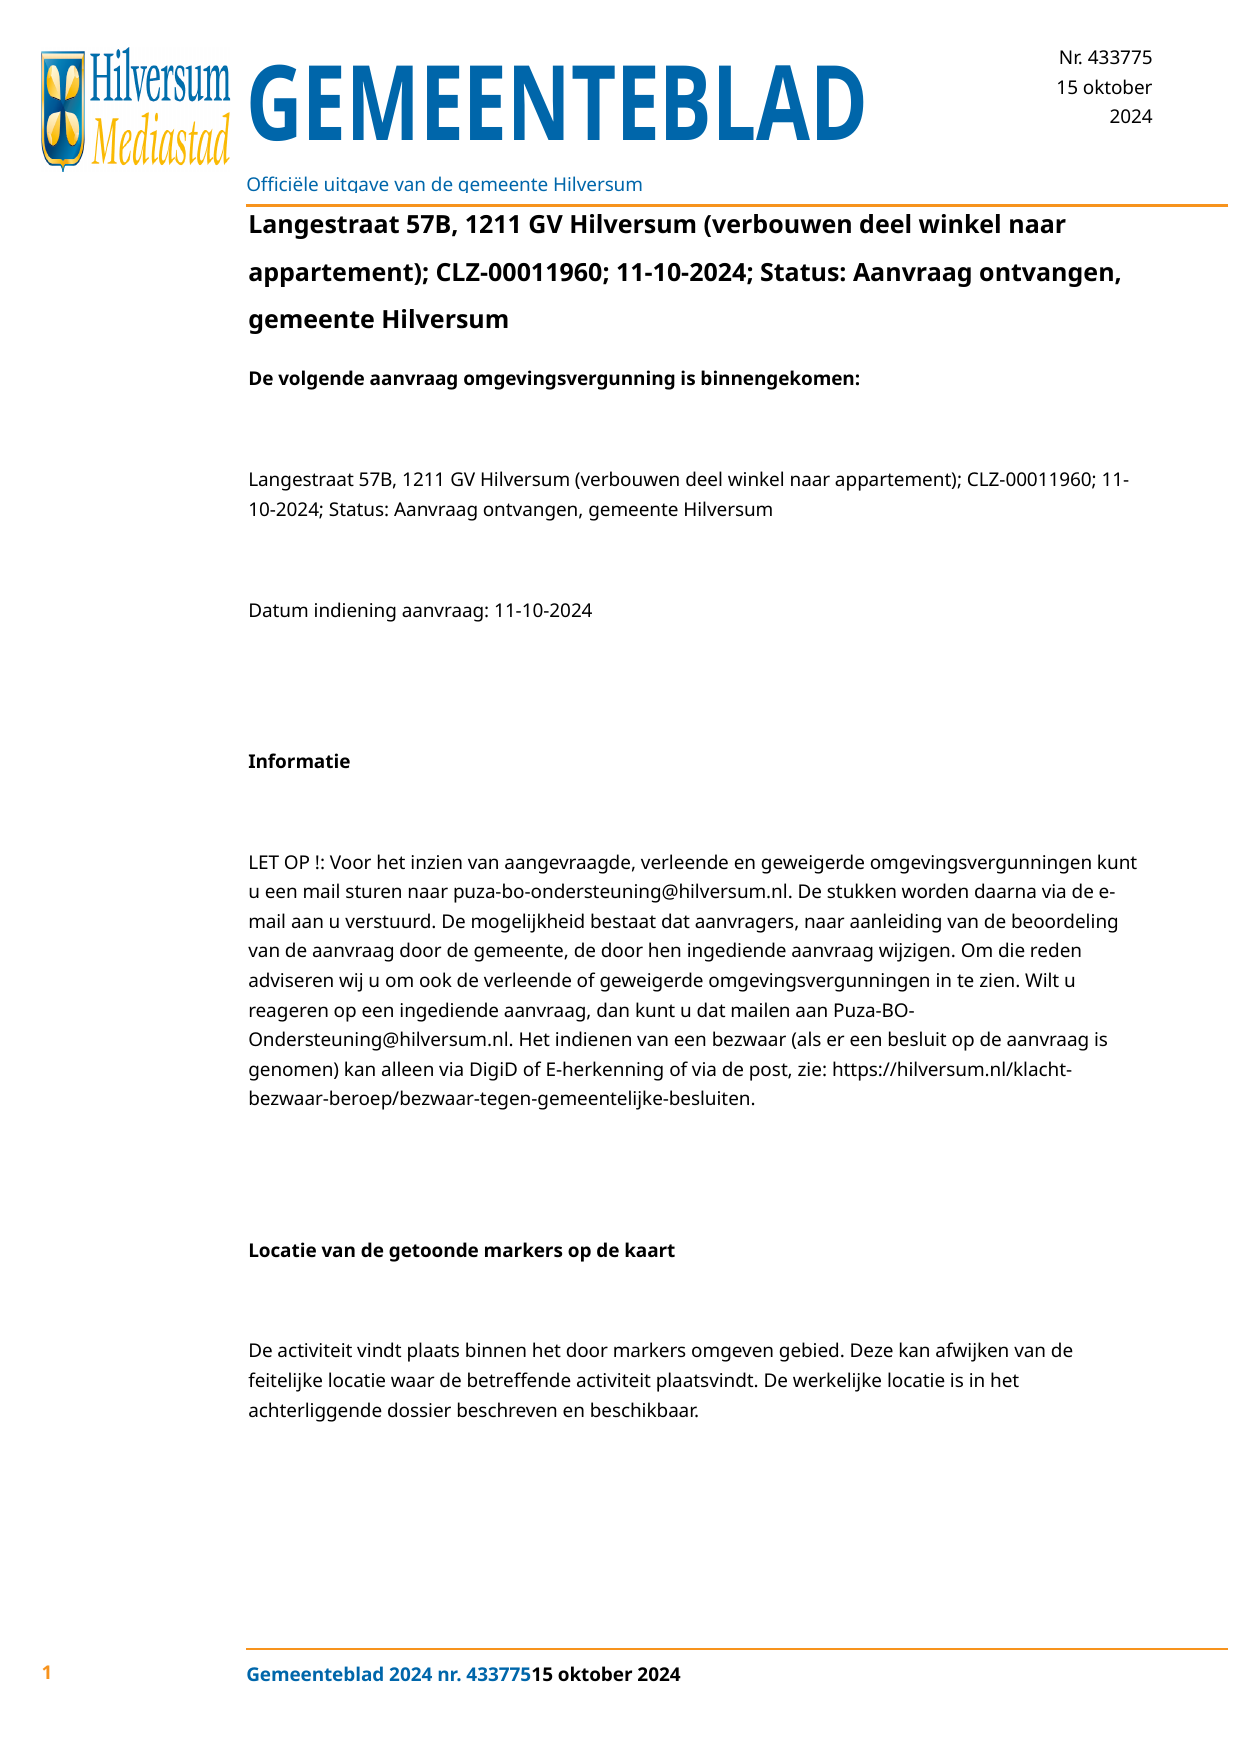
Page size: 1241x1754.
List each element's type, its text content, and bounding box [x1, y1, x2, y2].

text De activiteit vindt plaats binnen het door markers omgeven gebied. Deze kan afwijken van de feitelijke locatie waar de betreffende activiteit plaatsvindt. De werkelijke locatie is in het achterliggende dossier beschreven en beschikbaar. [248, 1338, 1152, 1422]
text Datum indiening aanvraag: 11-10-2024 [248, 597, 1152, 622]
text De volgende aanvraag omgevingsvergunning is binnengekomen: [248, 366, 1152, 391]
text Locatie van de getoonde markers op de kaart [248, 1237, 1152, 1262]
picture [41, 47, 231, 172]
text Langestraat 57B, 1211 GV Hilversum (verbouwen deel winkel naar appartement); CLZ-00011960; 11-10-2024; Status: Aanvraag ontvangen, gemeente Hilversum [248, 207, 1152, 336]
text Langestraat 57B, 1211 GV Hilversum (verbouwen deel winkel naar appartement); CLZ-00011960; 11-10-2024; Status: Aanvraag ontvangen, gemeente Hilversum [248, 466, 1152, 522]
text LET OP !: Voor het inzien van aangevraagde, verleende en geweigerde omgevingsvergunningen kunt u een mail sturen naar puza-bo-ondersteuning@hilversum.nl. De stukken worden daarna via de e-mail aan u verstuurd. De mogelijkheid bestaat dat aanvragers, naar aanleiding van de beoordeling van de aanvraag door de gemeente, de door hen ingediende aanvraag wijzigen. Om die reden adviseren wij u om ook de verleende of geweigerde omgevingsvergunningen in te zien. Wilt u reageren op een ingediende aanvraag, dan kunt u dat mailen aan Puza-BO-Ondersteuning@hilversum.nl. Het indienen van een bezwaar (als er een besluit op de aanvraag is genomen) kan alleen via DigiD of E-herkenning of via de post, zie: https://hilversum.nl/klacht-bezwaar-beroep/bezwaar-tegen-gemeentelijke-besluiten. [248, 849, 1152, 1111]
text Informatie [248, 748, 1152, 774]
